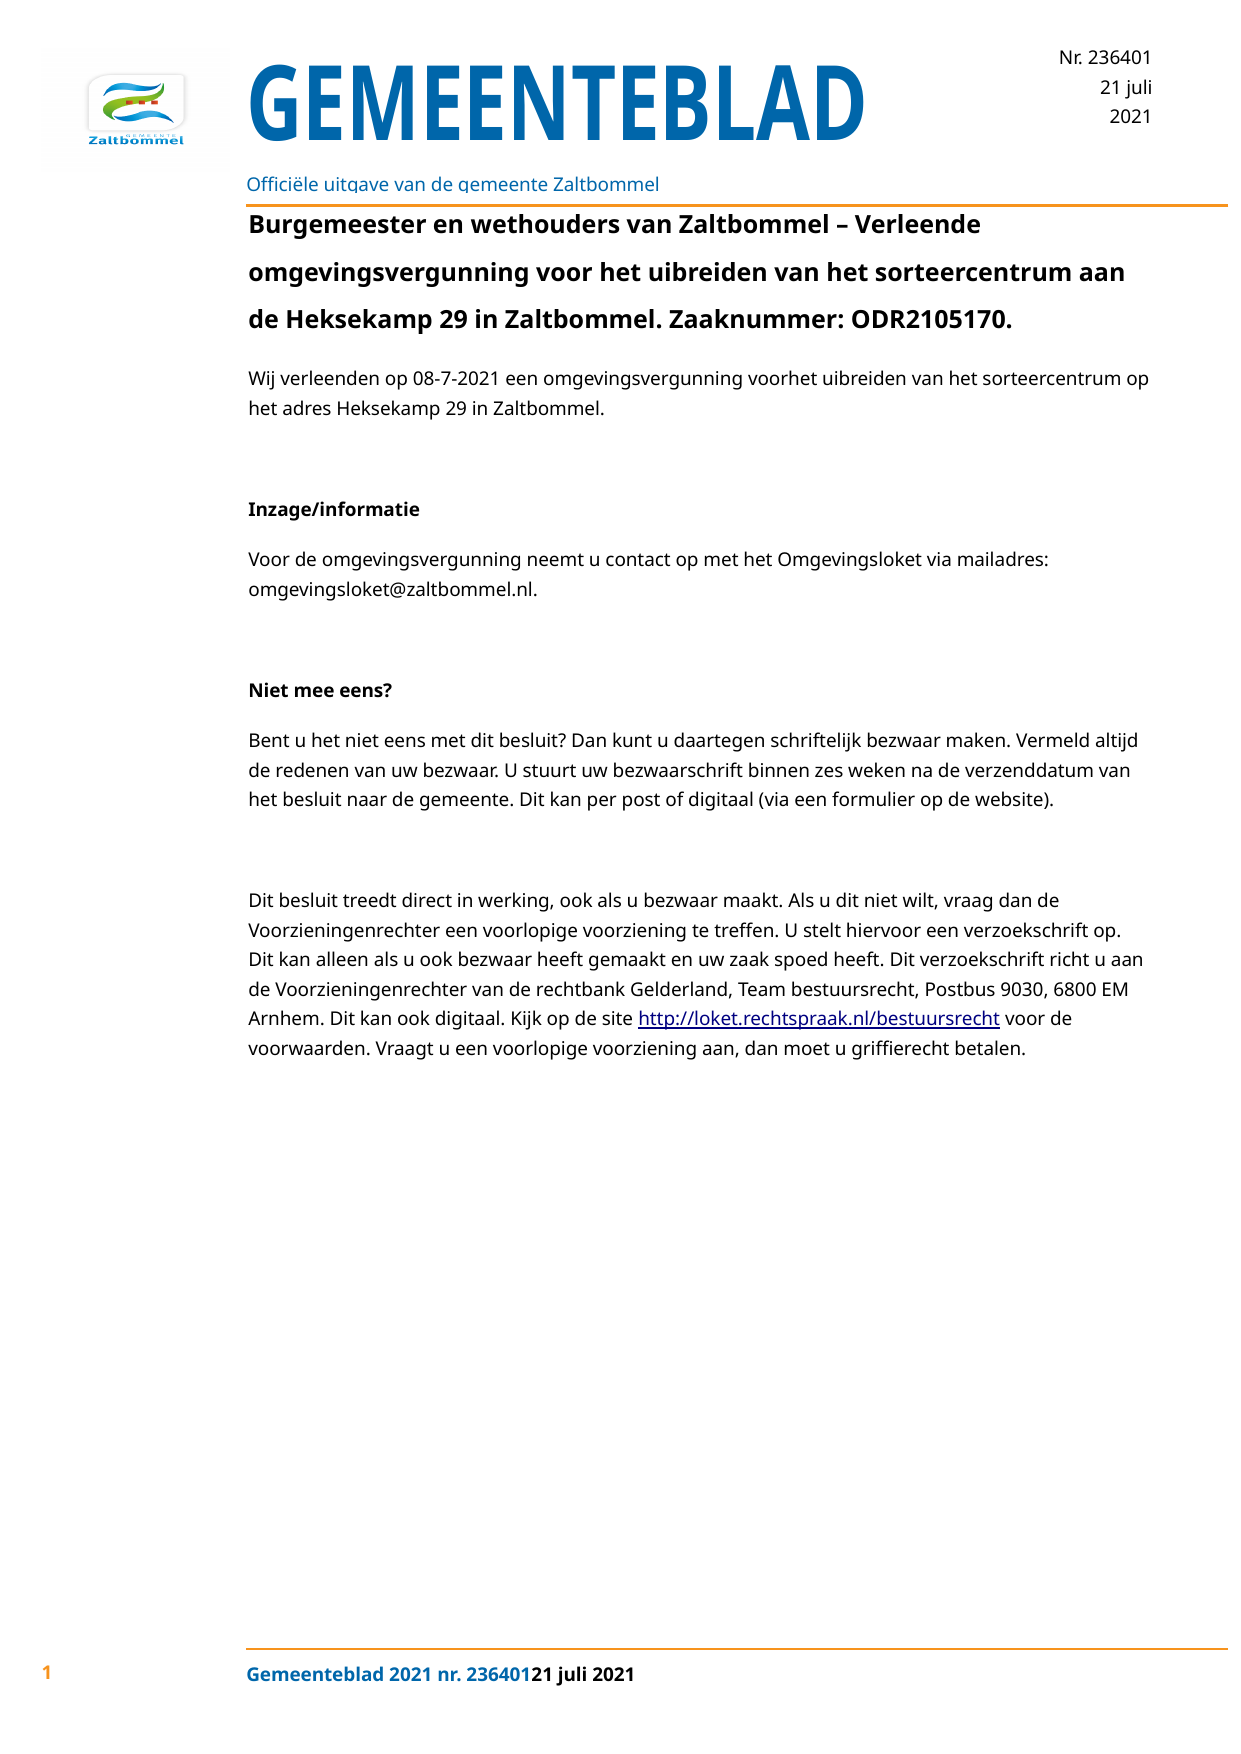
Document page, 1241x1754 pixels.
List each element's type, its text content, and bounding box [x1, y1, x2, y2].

text Inzage/informatie [248, 496, 1152, 522]
text Niet mee eens? [248, 677, 1152, 702]
text Dit besluit treedt direct in werking, ook als u bezwaar maakt. Als u dit niet wilt, vraag dan de Voorzieningenrechter een voorlopige voorziening te treffen. U stelt hiervoor een verzoekschrift op. Dit kan alleen als u ook bezwaar heeft gemaakt en uw zaak spoed heeft. Dit verzoekschrift richt u aan de Voorzieningenrechter van de rechtbank Gelderland, Team bestuursrecht, Postbus 9030, 6800 EM Arnhem. Dit kan ook digitaal. Kijk op de site http://loket.rechtspraak.nl/bestuursrecht voor de voorwaarden. Vraagt u een voorlopige voorziening aan, dan moet u griffierecht betalen. [248, 887, 1152, 1061]
text Bent u het niet eens met dit besluit? Dan kunt u daartegen schriftelijk bezwaar maken. Vermeld altijd de redenen van uw bezwaar. U stuurt uw bezwaarschrift binnen zes weken na de verzenddatum van het besluit naar de gemeente. Dit kan per post of digitaal (via een formulier op de website). [248, 727, 1152, 812]
picture [41, 47, 231, 172]
text Burgemeester en wethouders van Zaltbommel – Verleende omgevingsvergunning voor het uibreiden van het sorteercentrum aan de Heksekamp 29 in Zaltbommel. Zaaknummer: ODR2105170. [248, 207, 1152, 336]
text Wij verleenden op 08-7-2021 een omgevingsvergunning voorhet uibreiden van het sorteercentrum op het adres Heksekamp 29 in Zaltbommel. [248, 366, 1152, 421]
text Voor de omgevingsvergunning neemt u contact op met het Omgevingsloket via mailadres: omgevingsloket@zaltbommel.nl. [248, 546, 1152, 602]
